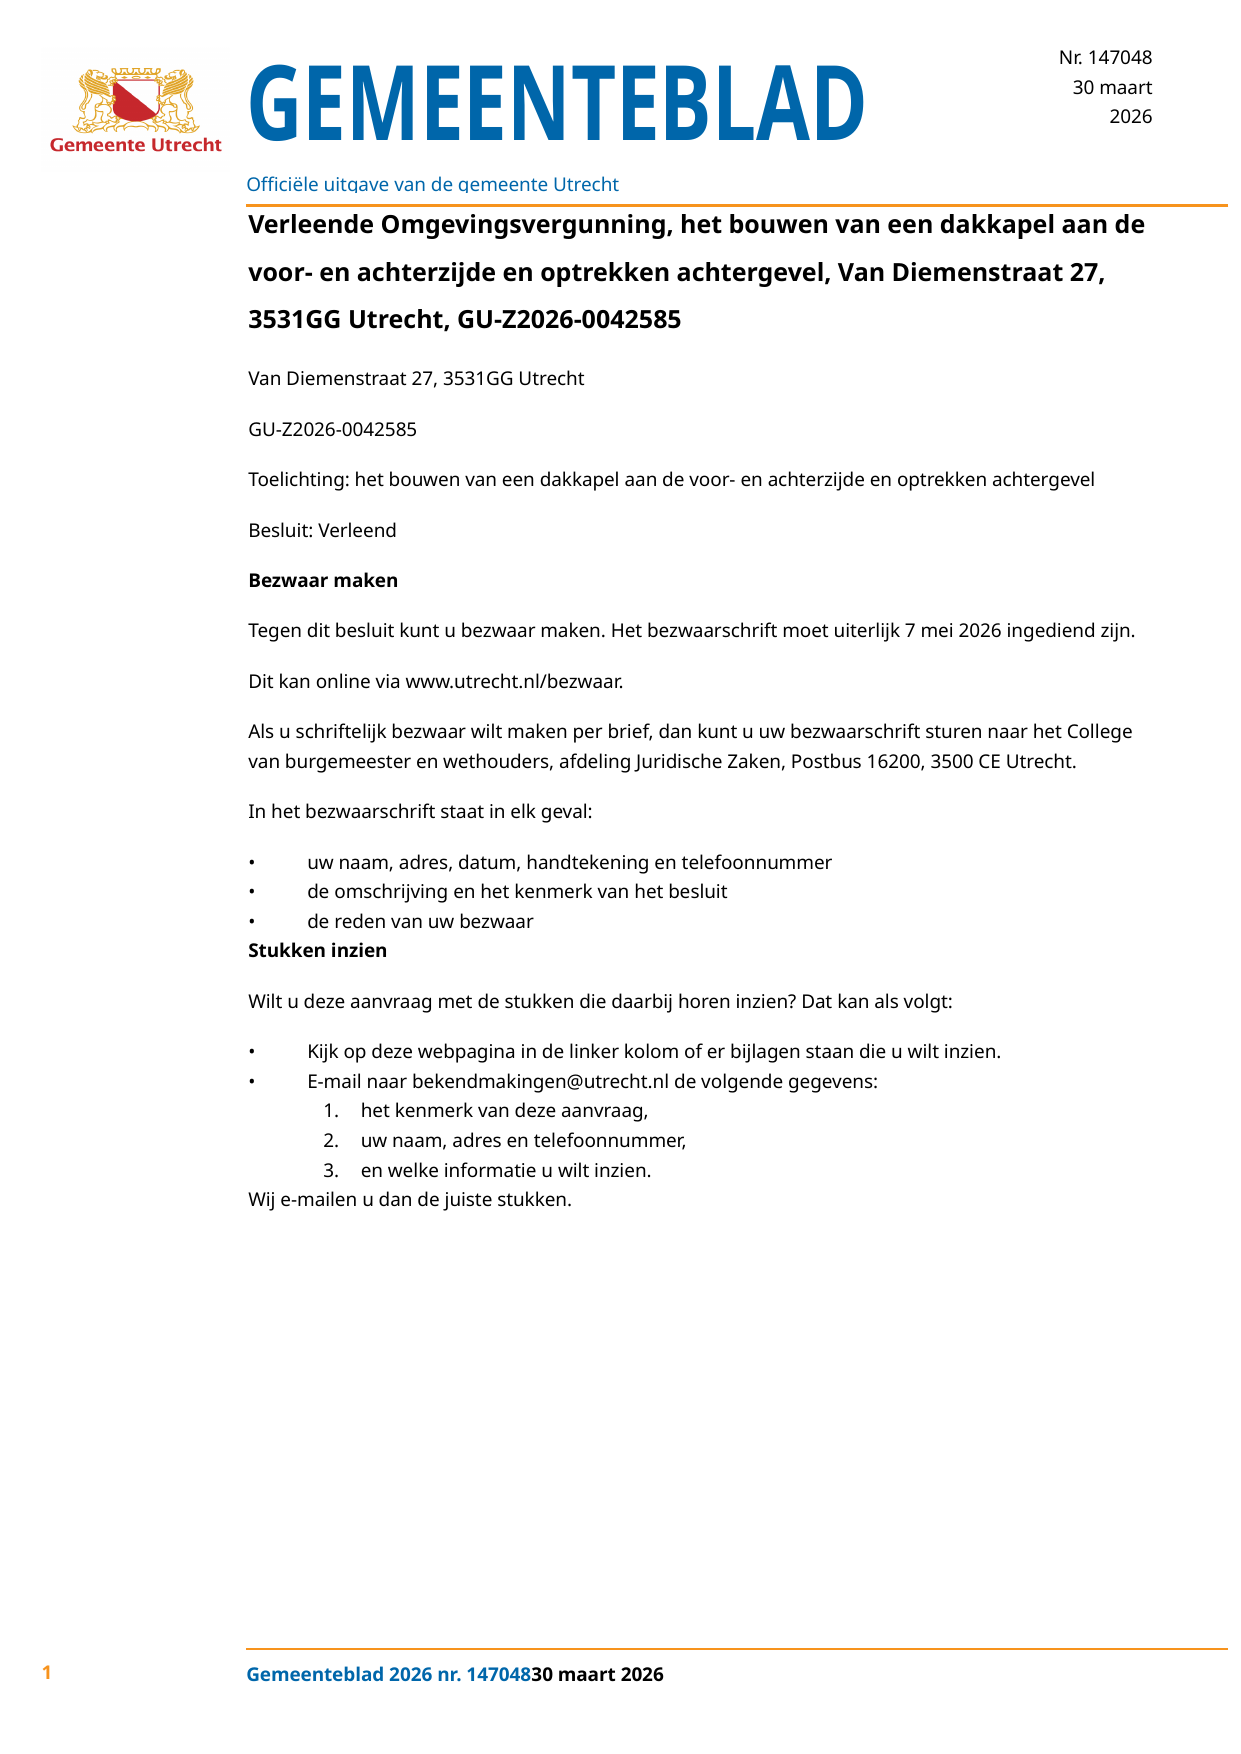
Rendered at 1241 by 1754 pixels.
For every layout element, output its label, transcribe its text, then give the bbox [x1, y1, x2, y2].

text Bezwaar maken [248, 567, 1152, 593]
text Als u schriftelijk bezwaar wilt maken per brief, dan kunt u uw bezwaarschrift sturen naar het College van burgemeester en wethouders, afdeling Juridische Zaken, Postbus 16200, 3500 CE Utrecht. [248, 718, 1152, 774]
text In het bezwaarschrift staat in elk geval: [248, 798, 1152, 824]
text Stukken inzien [248, 938, 1152, 963]
text Besluit: Verleend [248, 517, 1152, 542]
text Toelichting: het bouwen van een dakkapel aan de voor- en achterzijde en optrekken achtergevel [248, 466, 1152, 492]
text Wilt u deze aanvraag met de stukken die daarbij horen inzien? Dat kan als volgt: [248, 988, 1152, 1014]
picture [41, 47, 231, 172]
list het kenmerk van deze aanvraag, [323, 1098, 1152, 1123]
list Kijk op deze webpagina in de linker kolom of er bijlagen staan die u wilt inzien. [248, 1038, 1152, 1064]
list de reden van uw bezwaar [248, 908, 1152, 934]
list de omschrijving en het kenmerk van het besluit [248, 878, 1152, 904]
text Wij e-mailen u dan de juiste stukken. [248, 1186, 1152, 1212]
list uw naam, adres en telefoonnummer, [323, 1127, 1152, 1153]
text Van Diemenstraat 27, 3531GG Utrecht [248, 366, 1152, 391]
text GU-Z2026-0042585 [248, 416, 1152, 442]
text Dit kan online via www.utrecht.nl/bezwaar. [248, 668, 1152, 694]
list E-mail naar bekendmakingen@utrecht.nl de volgende gegevens: [248, 1068, 1152, 1094]
text Tegen dit besluit kunt u bezwaar maken. Het bezwaarschrift moet uiterlijk 7 mei 2026 ingediend zijn. [248, 618, 1152, 643]
list uw naam, adres, datum, handtekening en telefoonnummer [248, 849, 1152, 874]
list en welke informatie u wilt inzien. [323, 1157, 1152, 1182]
text Verleende Omgevingsvergunning, het bouwen van een dakkapel aan de voor- en achterzijde en optrekken achtergevel, Van Diemenstraat 27, 3531GG Utrecht, GU-Z2026-0042585 [248, 207, 1152, 336]
